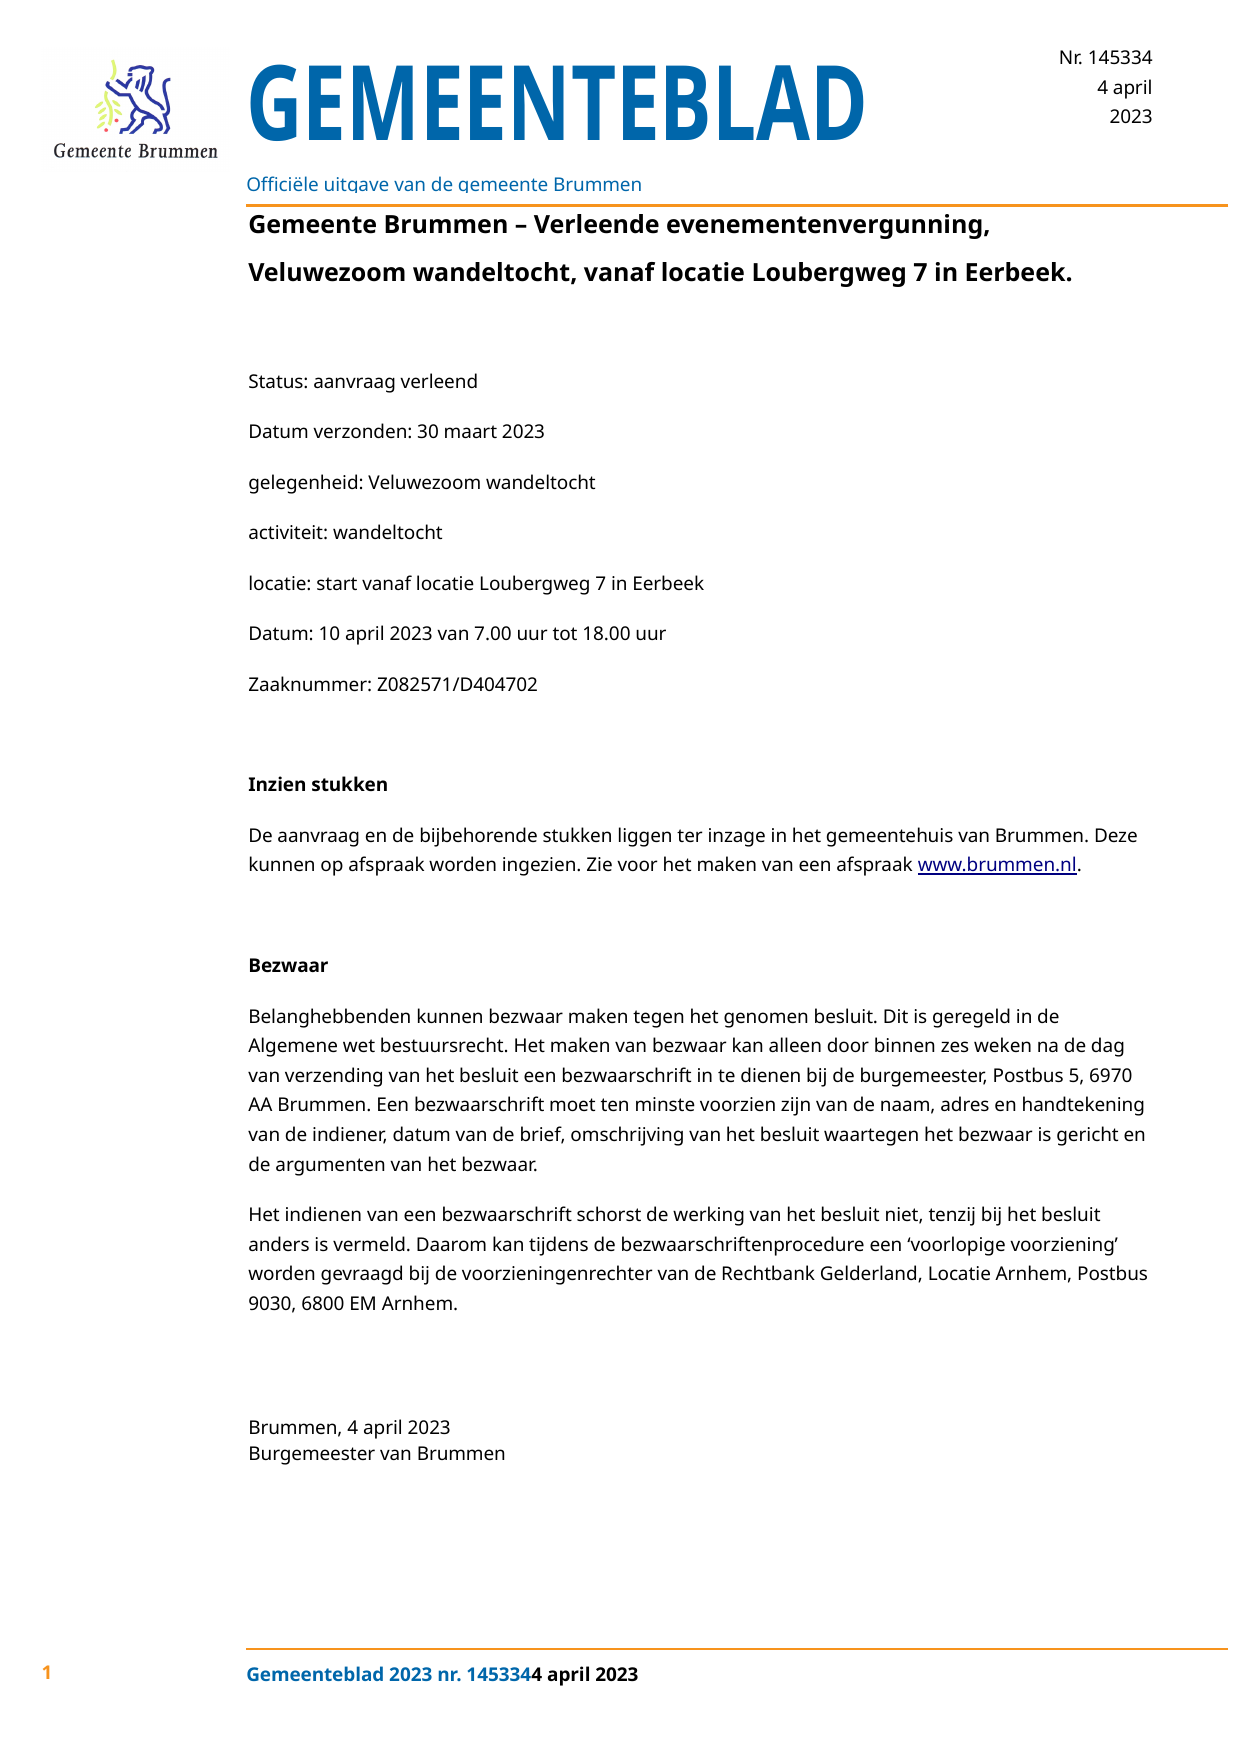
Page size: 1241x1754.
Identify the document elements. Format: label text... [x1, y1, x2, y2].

text Gemeente Brummen – Verleende evenementenvergunning, Veluwezoom wandeltocht, vanaf locatie Loubergweg 7 in Eerbeek. [248, 207, 1152, 288]
text Bezwaar [248, 952, 1152, 978]
text activiteit: wandeltocht [248, 519, 1152, 545]
text De aanvraag en de bijbehorende stukken liggen ter inzage in het gemeentehuis van Brummen. Deze kunnen op afspraak worden ingezien. Zie voor het maken van een afspraak www.brummen.nl. [248, 822, 1152, 877]
text Het indienen van een bezwaarschrift schorst de werking van het besluit niet, tenzij bij het besluit anders is vermeld. Daarom kan tijdens de bezwaarschriftenprocedure een ‘voorlopige voorziening’ worden gevraagd bij de voorzieningenrechter van de Rechtbank Gelderland, Locatie Arnhem, Postbus 9030, 6800 EM Arnhem. [248, 1201, 1152, 1316]
text locatie: start vanaf locatie Loubergweg 7 in Eerbeek [248, 570, 1152, 596]
text Status: aanvraag verleend [248, 368, 1152, 394]
text Datum verzonden: 30 maart 2023 [248, 419, 1152, 444]
text Inzien stukken [248, 772, 1152, 797]
text Zaaknummer: Z082571/D404702 [248, 671, 1152, 697]
text gelegenheid: Veluwezoom wandeltocht [248, 469, 1152, 495]
text Datum: 10 april 2023 van 7.00 uur tot 18.00 uur [248, 620, 1152, 646]
text Burgemeester van Brummen [248, 1440, 1152, 1465]
text Brummen, 4 april 2023 [248, 1414, 1152, 1440]
text Belanghebbenden kunnen bezwaar maken tegen het genomen besluit. Dit is geregeld in de Algemene wet bestuursrecht. Het maken van bezwaar kan alleen door binnen zes weken na de dag van verzending van het besluit een bezwaarschrift in te dienen bij de burgemeester, Postbus 5, 6970 AA Brummen. Een bezwaarschrift moet ten minste voorzien zijn van de naam, adres en handtekening van de indiener, datum van de brief, omschrijving van het besluit waartegen het bezwaar is gericht en de argumenten van het bezwaar. [248, 1003, 1152, 1177]
picture [41, 47, 231, 172]
